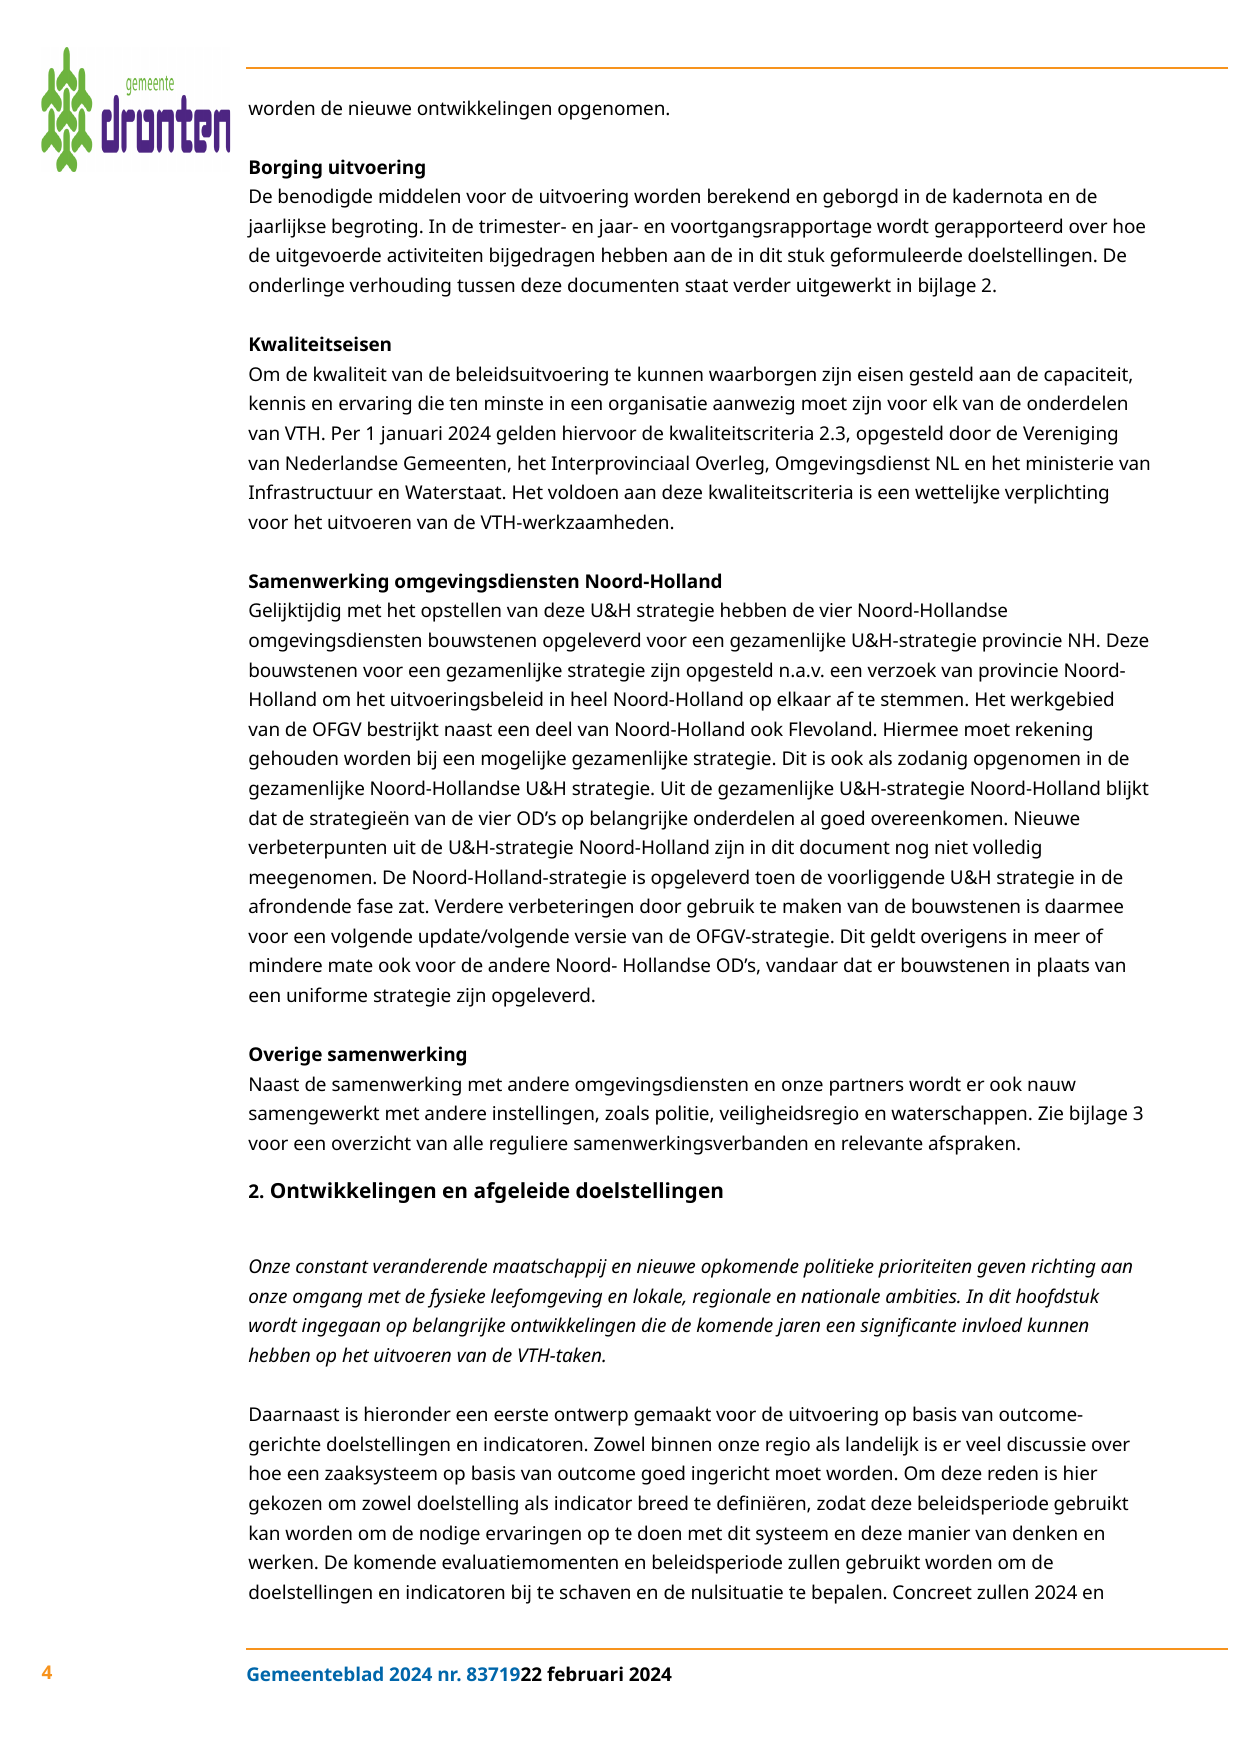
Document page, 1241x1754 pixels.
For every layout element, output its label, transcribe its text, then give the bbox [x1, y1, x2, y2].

text Borging uitvoering [248, 154, 1152, 180]
text Om de kwaliteit van de beleidsuitvoering te kunnen waarborgen zijn eisen gesteld aan de capaciteit, kennis en ervaring die ten minste in een organisatie aanwezig moet zijn voor elk van de onderdelen van VTH. Per 1 januari 2024 gelden hiervoor de kwaliteitscriteria 2.3, opgesteld door de Vereniging van Nederlandse Gemeenten, het Interprovinciaal Overleg, Omgevingsdienst NL en het ministerie van Infrastructuur en Waterstaat. Het voldoen aan deze kwaliteitscriteria is een wettelijke verplichting voor het uitvoeren van de VTH-werkzaamheden. [248, 361, 1152, 535]
text Overige samenwerking [248, 1041, 1152, 1067]
text Kwaliteitseisen [248, 331, 1152, 357]
picture [41, 47, 231, 172]
text Daarnaast is hieronder een eerste ontwerp gemaakt voor de uitvoering op basis van outcome-gerichte doelstellingen en indicatoren. Zowel binnen onze regio als landelijk is er veel discussie over hoe een zaaksysteem op basis van outcome goed ingericht moet worden. Om deze reden is hier gekozen om zowel doelstelling als indicator breed te definiëren, zodat deze beleidsperiode gebruikt kan worden om de nodige ervaringen op te doen met dit systeem en deze manier van denken en werken. De komende evaluatiemomenten en beleidsperiode zullen gebruikt worden om de doelstellingen en indicatoren bij te schaven en de nulsituatie te bepalen. Concreet zullen 2024 en [248, 1401, 1152, 1605]
text 2. Ontwikkelingen en afgeleide doelstellingen [248, 1176, 1152, 1204]
text Onze constant veranderende maatschappij en nieuwe opkomende politieke prioriteiten geven richting aan onze omgang met de fysieke leefomgeving en lokale, regionale en nationale ambities. In dit hoofdstuk wordt ingegaan op belangrijke ontwikkelingen die de komende jaren een significante invloed kunnen hebben op het uitvoeren van de VTH-taken. [248, 1253, 1152, 1368]
text Samenwerking omgevingsdiensten Noord-Holland [248, 568, 1152, 594]
text worden de nieuwe ontwikkelingen opgenomen. [248, 95, 1152, 121]
text Naast de samenwerking met andere omgevingsdiensten en onze partners wordt er ook nauw samengewerkt met andere instellingen, zoals politie, veiligheidsregio en waterschappen. Zie bijlage 3 voor een overzicht van alle reguliere samenwerkingsverbanden en relevante afspraken. [248, 1071, 1152, 1156]
text Gelijktijdig met het opstellen van deze U&H strategie hebben de vier Noord-Hollandse omgevingsdiensten bouwstenen opgeleverd voor een gezamenlijke U&H-strategie provincie NH. Deze bouwstenen voor een gezamenlijke strategie zijn opgesteld n.a.v. een verzoek van provincie Noord-Holland om het uitvoeringsbeleid in heel Noord-Holland op elkaar af te stemmen. Het werkgebied van de OFGV bestrijkt naast een deel van Noord-Holland ook Flevoland. Hiermee moet rekening gehouden worden bij een mogelijke gezamenlijke strategie. Dit is ook als zodanig opgenomen in de gezamenlijke Noord-Hollandse U&H strategie. Uit de gezamenlijke U&H-strategie Noord-Holland blijkt dat de strategieën van de vier OD’s op belangrijke onderdelen al goed overeenkomen. Nieuwe verbeterpunten uit de U&H-strategie Noord-Holland zijn in dit document nog niet volledig meegenomen. De Noord-Holland-strategie is opgeleverd toen de voorliggende U&H strategie in de afrondende fase zat. Verdere verbeteringen door gebruik te maken van de bouwstenen is daarmee voor een volgende update/volgende versie van de OFGV-strategie. Dit geldt overigens in meer of mindere mate ook voor de andere Noord- Hollandse OD’s, vandaar dat er bouwstenen in plaats van een uniforme strategie zijn opgeleverd. [248, 598, 1152, 1008]
text De benodigde middelen voor de uitvoering worden berekend en geborgd in de kadernota en de jaarlijkse begroting. In de trimester- en jaar- en voortgangsrapportage wordt gerapporteerd over hoe de uitgevoerde activiteiten bijgedragen hebben aan de in dit stuk geformuleerde doelstellingen. De onderlinge verhouding tussen deze documenten staat verder uitgewerkt in bijlage 2. [248, 183, 1152, 298]
